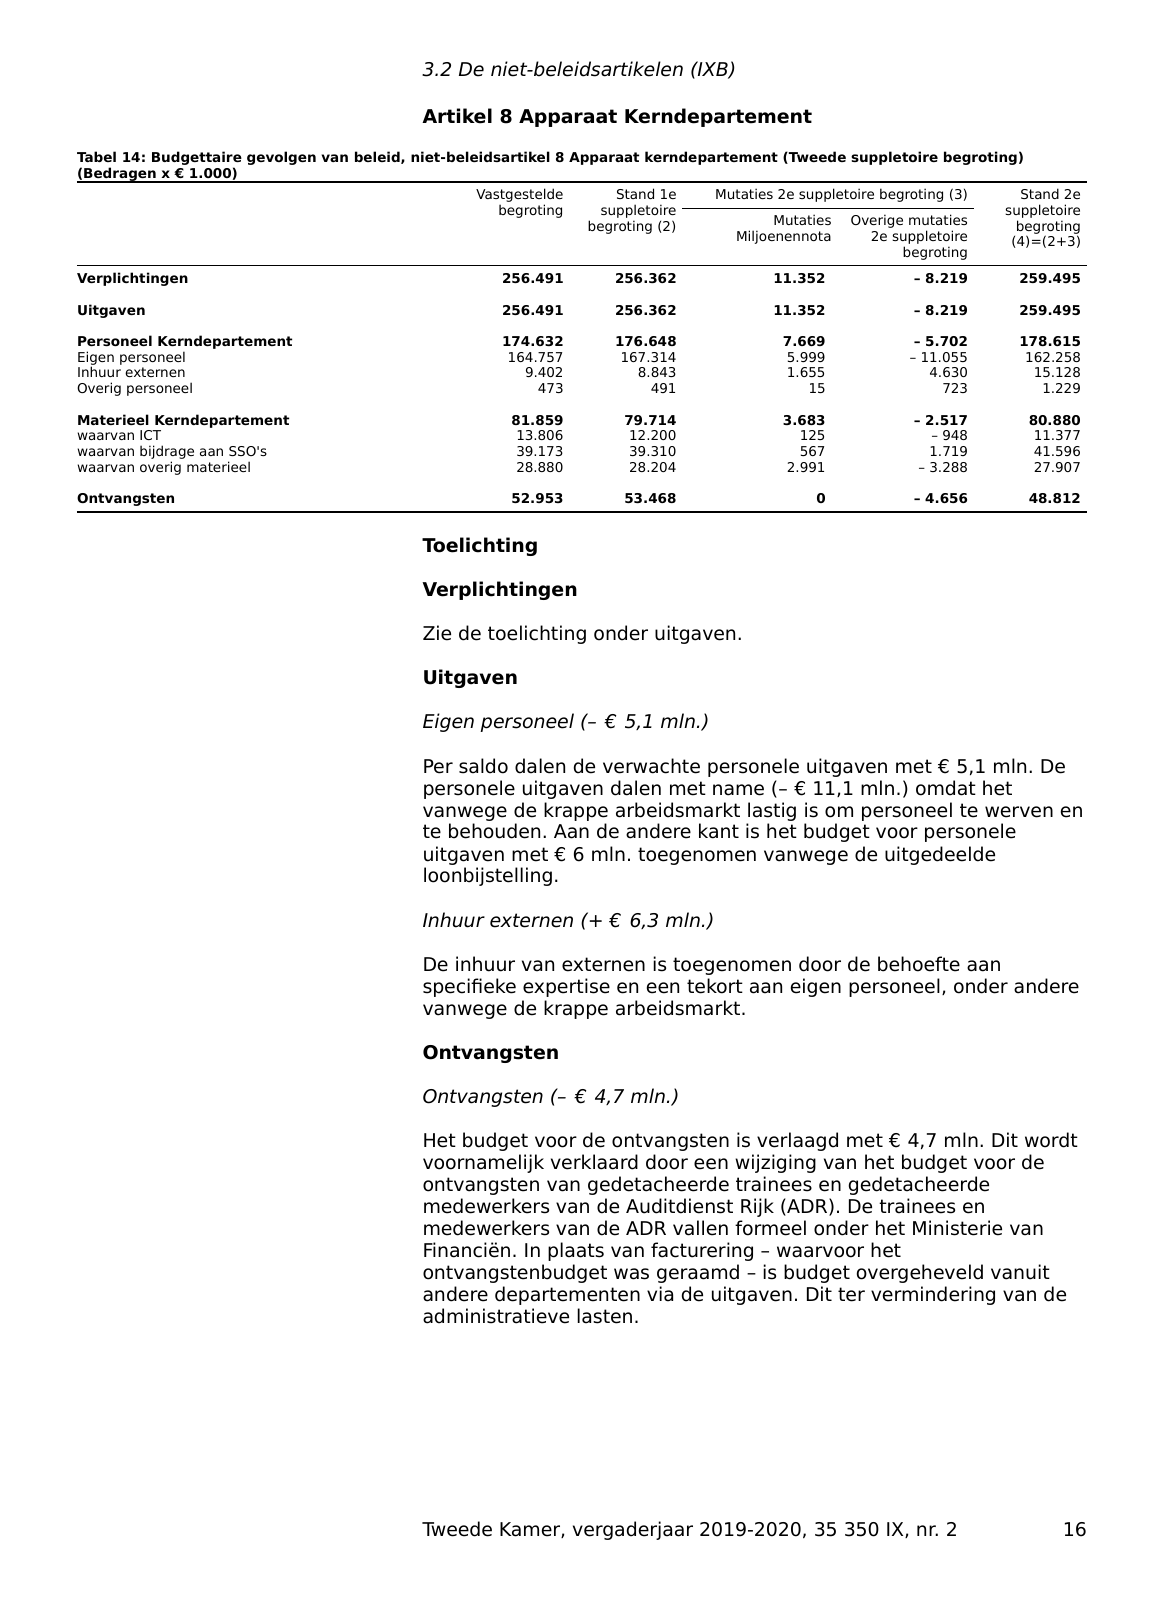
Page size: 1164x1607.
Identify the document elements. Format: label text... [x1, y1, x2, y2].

table_cell Mutaties Miljoenennota [682, 209, 831, 265]
table_cell 41.596 [974, 444, 1087, 459]
table_cell Overig personeel [77, 381, 431, 397]
table_cell – 8.219 [831, 302, 974, 318]
subtitle 3.2 De niet-beleidsartikelen (IXB) [422, 59, 1087, 81]
table_cell 48.812 [974, 491, 1087, 511]
text Zie de toelichting onder uitgaven. [422, 623, 1087, 645]
table_cell 164.757 [431, 350, 569, 365]
table_cell – 2.517 [831, 413, 974, 428]
table_cell 81.859 [431, 413, 569, 428]
table_cell [569, 475, 682, 491]
table_cell [77, 475, 431, 491]
table_cell [682, 287, 831, 302]
table_cell [77, 287, 431, 302]
subtitle Uitgaven [422, 667, 1087, 689]
table_cell Stand 1e suppletoire begroting (2) [569, 183, 682, 265]
text Artikel 8 Apparaat Kerndepartement [422, 106, 1087, 128]
table_cell [831, 475, 974, 491]
table_cell Overige mutaties 2e suppletoire begroting [831, 209, 974, 265]
table_cell 15 [682, 381, 831, 397]
subtitle Toelichting [422, 535, 1087, 557]
table_cell 8.843 [569, 365, 682, 381]
table_cell [569, 318, 682, 334]
table_cell 259.495 [974, 302, 1087, 318]
table_cell [682, 397, 831, 412]
table_cell 167.314 [569, 350, 682, 365]
table_cell 176.648 [569, 334, 682, 349]
table_cell [431, 318, 569, 334]
table_cell waarvan ICT [77, 428, 431, 444]
table_cell 256.362 [569, 302, 682, 318]
table_cell Ontvangsten [77, 491, 431, 511]
table_header Tabel 14: Budgettaire gevolgen van beleid, niet-beleidsartikel 8 Apparaat kerndepartement (Tweede suppletoire begroting) (Bedragen x € 1.000) [77, 150, 1087, 181]
table_cell 12.200 [569, 428, 682, 444]
table_cell [974, 287, 1087, 302]
table_cell 256.362 [569, 266, 682, 287]
table_cell – 5.702 [831, 334, 974, 349]
table_cell 5.999 [682, 350, 831, 365]
text Het budget voor de ontvangsten is verlaagd met € 4,7 mln. Dit wordt voornamelijk verklaard door een wijziging van het budget voor de ontvangsten van gedetacheerde trainees en gedetacheerde medewerkers van de Auditdienst Rijk (ADR). De trainees en medewerkers van de ADR vallen formeel onder het Ministerie van Financiën. In plaats van facturering – waarvoor het ontvangstenbudget was geraamd – is budget overgeheveld vanuit andere departementen via de uitgaven. Dit ter vermindering van de administratieve lasten. [422, 1130, 1087, 1328]
table_cell [974, 318, 1087, 334]
table_cell 4.630 [831, 365, 974, 381]
table_cell [831, 287, 974, 302]
table_cell 162.258 [974, 350, 1087, 365]
table_cell Verplichtingen [77, 266, 431, 287]
table_cell [77, 183, 431, 265]
table_cell 39.310 [569, 444, 682, 459]
table_cell 53.468 [569, 491, 682, 511]
subtitle Ontvangsten [422, 1042, 1087, 1064]
table_cell [974, 397, 1087, 412]
table_cell [77, 397, 431, 412]
table_cell 256.491 [431, 302, 569, 318]
table_cell Personeel Kerndepartement [77, 334, 431, 349]
table_cell – 4.656 [831, 491, 974, 511]
table_cell 11.352 [682, 302, 831, 318]
table_cell waarvan bijdrage aan SSO's [77, 444, 431, 459]
table_cell [682, 318, 831, 334]
table_cell 491 [569, 381, 682, 397]
table_cell – 8.219 [831, 266, 974, 287]
table_cell 13.806 [431, 428, 569, 444]
table_cell waarvan overig materieel [77, 460, 431, 475]
table_cell [569, 397, 682, 412]
table_cell 2.991 [682, 460, 831, 475]
table_cell 79.714 [569, 413, 682, 428]
subtitle Ontvangsten (– € 4,7 mln.) [422, 1086, 1087, 1108]
table_cell 80.880 [974, 413, 1087, 428]
table_cell 473 [431, 381, 569, 397]
table_cell Materieel Kerndepartement [77, 413, 431, 428]
table_cell 723 [831, 381, 974, 397]
table_cell – 948 [831, 428, 974, 444]
table_cell Inhuur externen [77, 365, 431, 381]
table_cell 256.491 [431, 266, 569, 287]
table_cell 15.128 [974, 365, 1087, 381]
table_cell Vastgestelde begroting [431, 183, 569, 265]
table_cell [431, 475, 569, 491]
table_cell 1.719 [831, 444, 974, 459]
table_cell Mutaties 2e suppletoire begroting (3) [682, 183, 974, 207]
table_cell [431, 397, 569, 412]
table_cell [569, 287, 682, 302]
table_cell – 11.055 [831, 350, 974, 365]
table_cell 9.402 [431, 365, 569, 381]
table_cell [77, 318, 431, 334]
table_cell Stand 2e suppletoire begroting (4)=(2+3) [974, 183, 1087, 265]
table_cell 11.352 [682, 266, 831, 287]
table_cell 125 [682, 428, 831, 444]
table_cell 174.632 [431, 334, 569, 349]
subtitle Verplichtingen [422, 579, 1087, 601]
table_cell 0 [682, 491, 831, 511]
table_cell – 3.288 [831, 460, 974, 475]
subtitle Eigen personeel (– € 5,1 mln.) [422, 711, 1087, 733]
subtitle Inhuur externen (+ € 6,3 mln.) [422, 909, 1087, 932]
table_cell 178.615 [974, 334, 1087, 349]
table_cell [682, 475, 831, 491]
table_cell 11.377 [974, 428, 1087, 444]
table_cell 28.880 [431, 460, 569, 475]
table_cell 3.683 [682, 413, 831, 428]
table_cell [831, 397, 974, 412]
table_cell 259.495 [974, 266, 1087, 287]
table_cell 1.655 [682, 365, 831, 381]
table_cell [974, 475, 1087, 491]
table_cell 28.204 [569, 460, 682, 475]
table_cell [431, 287, 569, 302]
text Per saldo dalen de verwachte personele uitgaven met € 5,1 mln. De personele uitgaven dalen met name (– € 11,1 mln.) omdat het vanwege de krappe arbeidsmarkt lastig is om personeel te werven en te behouden. Aan de andere kant is het budget voor personele uitgaven met € 6 mln. toegenomen vanwege de uitgedeelde loonbijstelling. [422, 756, 1087, 887]
table_cell 27.907 [974, 460, 1087, 475]
table_cell Eigen personeel [77, 350, 431, 365]
table_cell 39.173 [431, 444, 569, 459]
table_cell [831, 318, 974, 334]
table_cell Uitgaven [77, 302, 431, 318]
table_cell 7.669 [682, 334, 831, 349]
table_cell 1.229 [974, 381, 1087, 397]
table_cell 52.953 [431, 491, 569, 511]
text De inhuur van externen is toegenomen door de behoefte aan specifieke expertise en een tekort aan eigen personeel, onder andere vanwege de krappe arbeidsmarkt. [422, 954, 1087, 1020]
table_cell 567 [682, 444, 831, 459]
